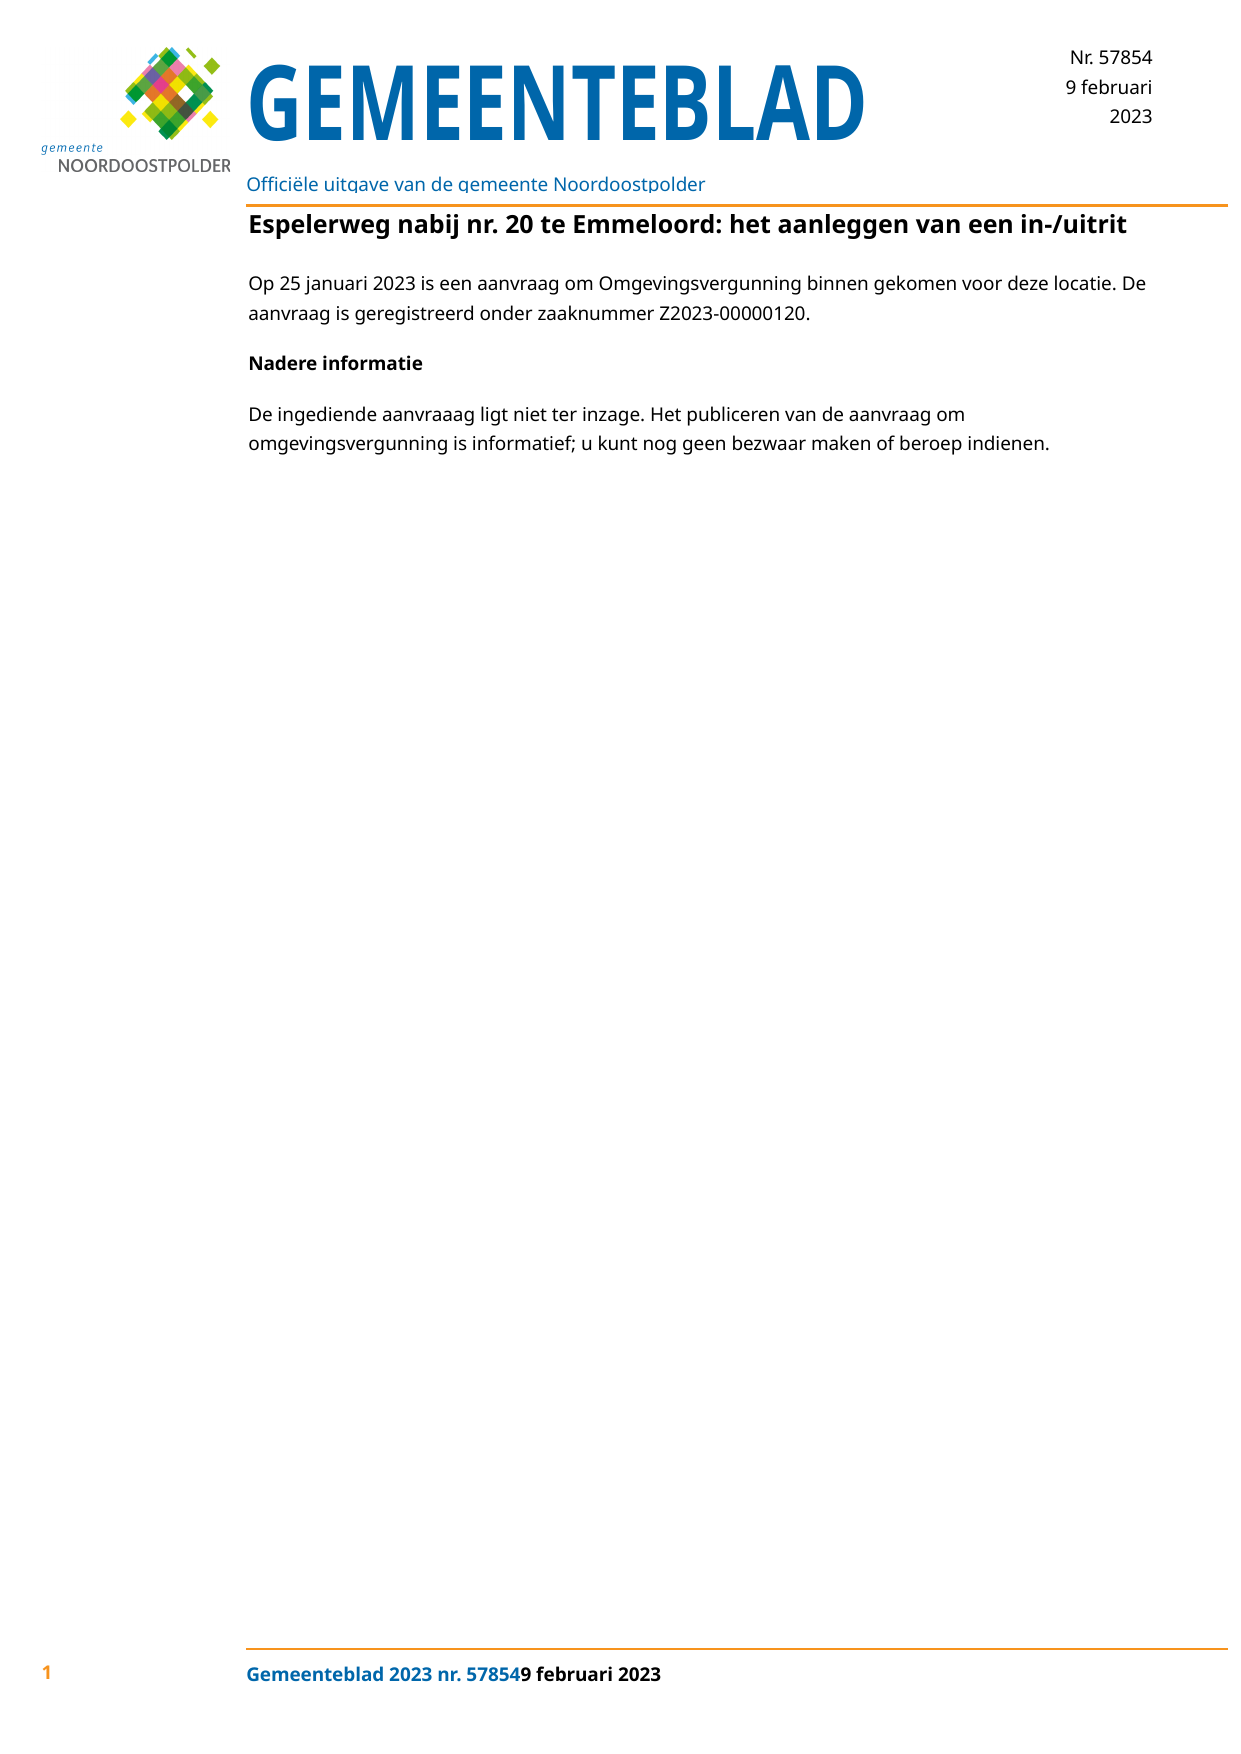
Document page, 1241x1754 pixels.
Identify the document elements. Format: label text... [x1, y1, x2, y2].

text Nadere informatie [248, 350, 1152, 376]
picture [41, 47, 231, 172]
text Op 25 januari 2023 is een aanvraag om Omgevingsvergunning binnen gekomen voor deze locatie. De aanvraag is geregistreerd onder zaaknummer Z2023-00000120. [248, 270, 1152, 326]
text De ingediende aanvraaag ligt niet ter inzage. Het publiceren van de aanvraag om omgevingsvergunning is informatief; u kunt nog geen bezwaar maken of beroep indienen. [248, 401, 1152, 456]
text Espelerweg nabij nr. 20 te Emmeloord: het aanleggen van een in-/uitrit [248, 207, 1152, 241]
